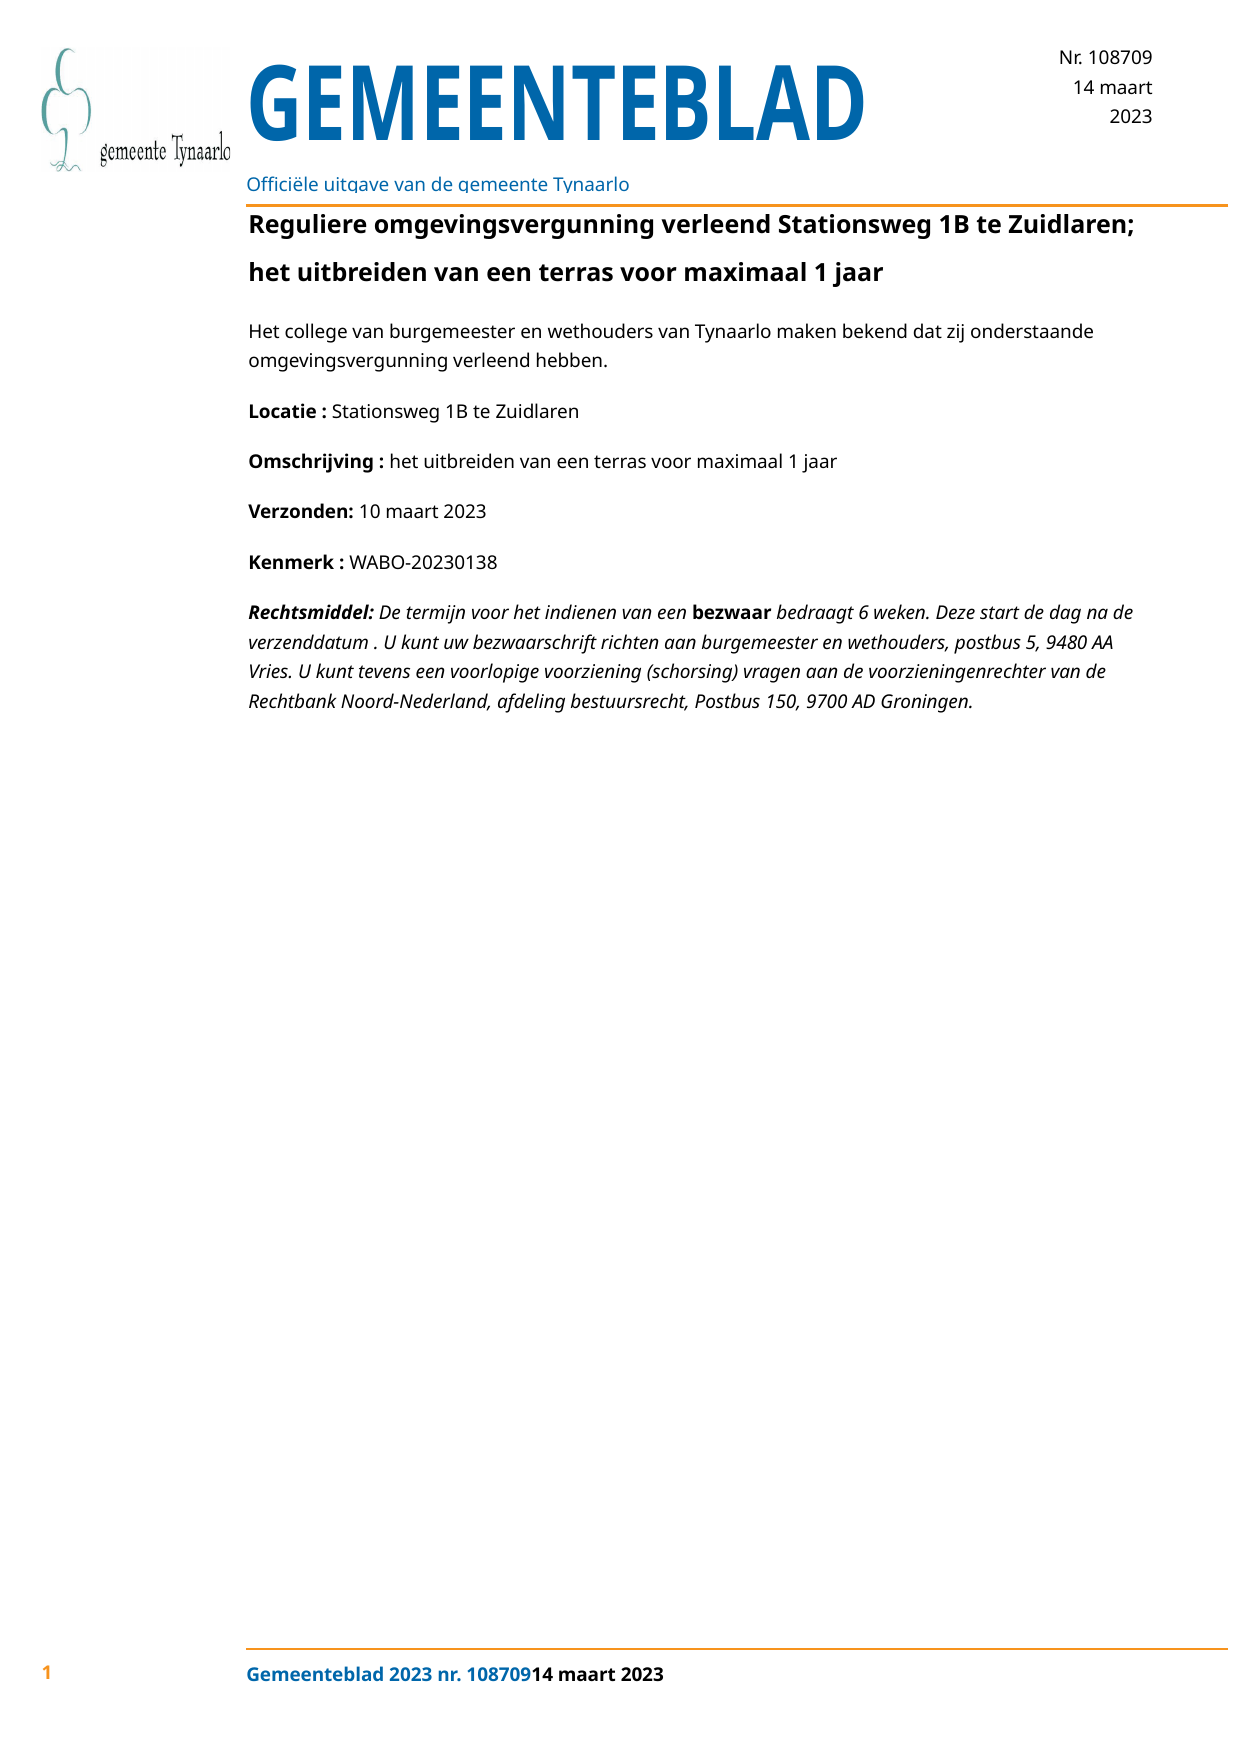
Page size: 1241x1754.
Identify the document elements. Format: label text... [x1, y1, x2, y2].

text Locatie : Stationsweg 1B te Zuidlaren [248, 398, 1152, 424]
text Het college van burgemeester en wethouders van Tynaarlo maken bekend dat zij onderstaande omgevingsvergunning verleend hebben. [248, 318, 1152, 373]
picture [41, 47, 231, 172]
text Omschrijving : het uitbreiden van een terras voor maximaal 1 jaar [248, 448, 1152, 474]
text Reguliere omgevingsvergunning verleend Stationsweg 1B te Zuidlaren; het uitbreiden van een terras voor maximaal 1 jaar [248, 207, 1152, 288]
text Verzonden: 10 maart 2023 [248, 499, 1152, 524]
text Kenmerk : WABO-20230138 [248, 549, 1152, 575]
text Rechtsmiddel: De termijn voor het indienen van een bezwaar bedraagt 6 weken. Deze start de dag na de verzenddatum . U kunt uw bezwaarschrift richten aan burgemeester en wethouders, postbus 5, 9480 AA Vries. U kunt tevens een voorlopige voorziening (schorsing) vragen aan de voorzieningenrechter van de Rechtbank Noord-Nederland, afdeling bestuursrecht, Postbus 150, 9700 AD Groningen. [248, 599, 1152, 714]
